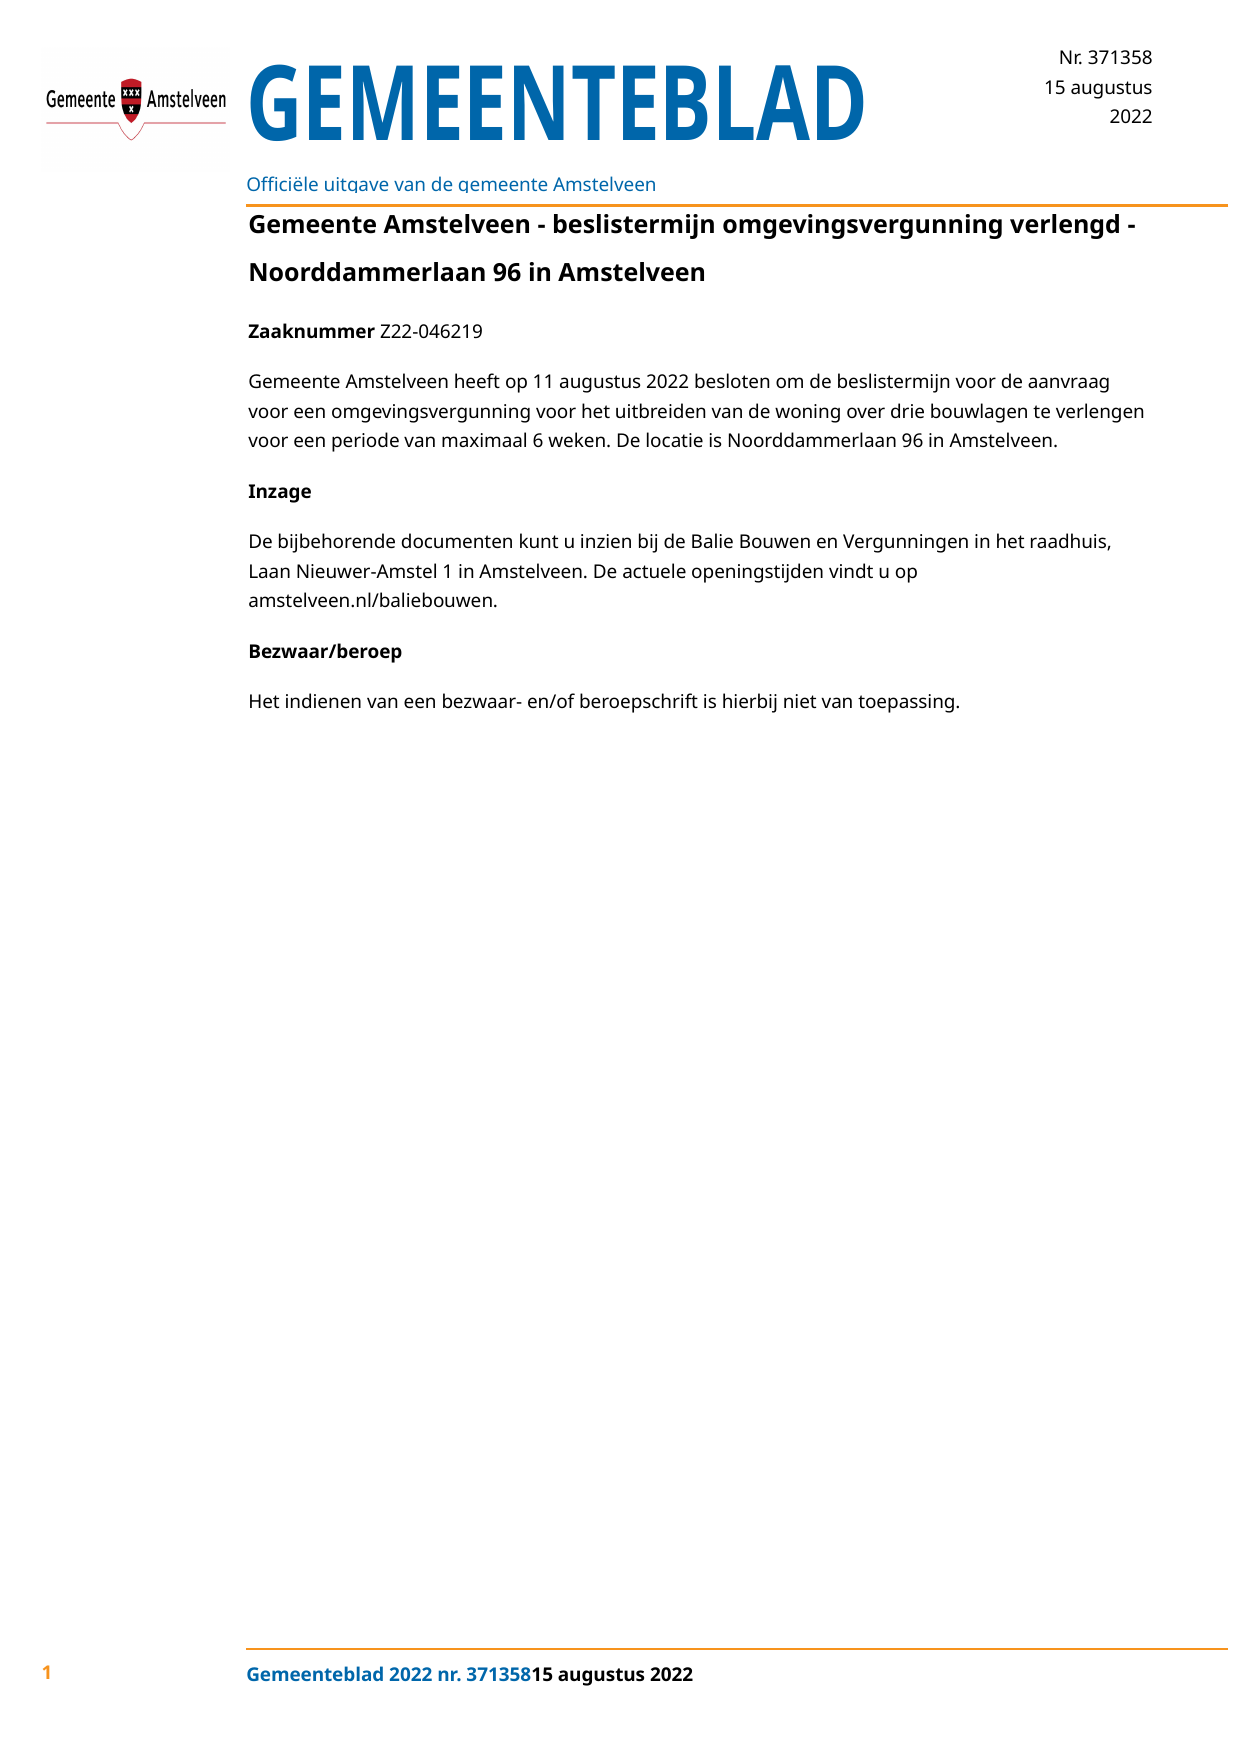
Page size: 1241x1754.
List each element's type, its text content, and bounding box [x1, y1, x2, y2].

picture [41, 47, 231, 172]
text Gemeente Amstelveen - beslistermijn omgevingsvergunning verlengd - Noorddammerlaan 96 in Amstelveen [248, 207, 1152, 288]
text Inzage [248, 478, 1152, 504]
text Bezwaar/beroep [248, 638, 1152, 664]
text Gemeente Amstelveen heeft op 11 augustus 2022 besloten om de beslistermijn voor de aanvraag voor een omgevingsvergunning voor het uitbreiden van de woning over drie bouwlagen te verlengen voor een periode van maximaal 6 weken. De locatie is Noorddammerlaan 96 in Amstelveen. [248, 368, 1152, 453]
text Zaaknummer Z22-046219 [248, 318, 1152, 344]
text De bijbehorende documenten kunt u inzien bij de Balie Bouwen en Vergunningen in het raadhuis, Laan Nieuwer-Amstel 1 in Amstelveen. De actuele openingstijden vindt u op amstelveen.nl/baliebouwen. [248, 528, 1152, 613]
text Het indienen van een bezwaar- en/of beroepschrift is hierbij niet van toepassing. [248, 688, 1152, 714]
